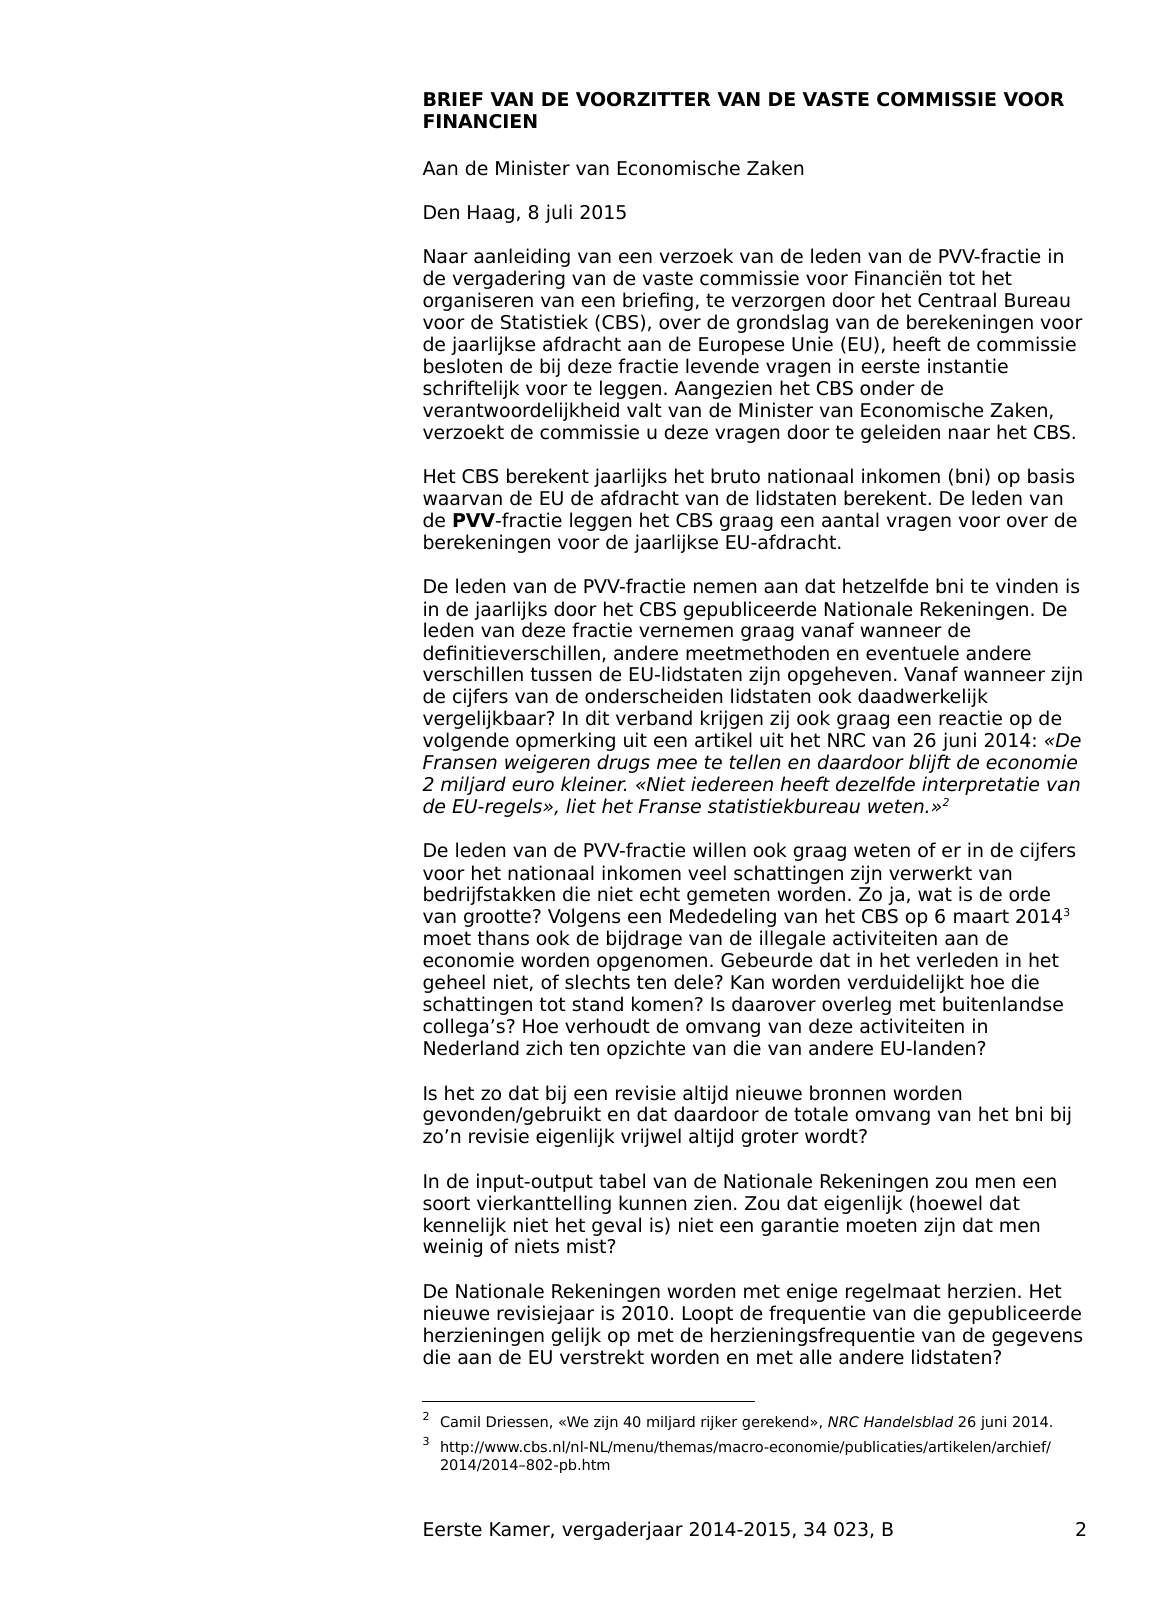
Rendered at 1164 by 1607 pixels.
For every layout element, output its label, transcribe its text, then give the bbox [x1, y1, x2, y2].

text Camil Driessen, «We zijn 40 miljard rijker gerekend», NRC Handelsblad 26 juni 2014. [422, 1410, 1087, 1432]
text De Nationale Rekeningen worden met enige regelmaat herzien. Het nieuwe revisiejaar is 2010. Loopt de frequentie van die gepubliceerde herzieningen gelijk op met de herzieningsfrequentie van de gegevens die aan de EU verstrekt worden en met alle andere lidstaten? [422, 1281, 1087, 1368]
text Aan de Minister van Economische Zaken [422, 158, 1087, 180]
text Den Haag, 8 juli 2015 [422, 202, 1087, 224]
text http://www.cbs.nl/nl-NL/menu/themas/macro-economie/publicaties/artikelen/archief/2014/2014–802-pb.htm [422, 1435, 1087, 1474]
subtitle BRIEF VAN DE VOORZITTER VAN DE VASTE COMMISSIE VOOR FINANCIEN [422, 89, 1087, 133]
text Het CBS berekent jaarlijks het bruto nationaal inkomen (bni) op basis waarvan de EU de afdracht van de lidstaten berekent. De leden van de PVV-fractie leggen het CBS graag een aantal vragen voor over de berekeningen voor de jaarlijkse EU-afdracht. [422, 466, 1087, 554]
text Is het zo dat bij een revisie altijd nieuwe bronnen worden gevonden/gebruikt en dat daardoor de totale omvang van het bni bij zo’n revisie eigenlijk vrijwel altijd groter wordt? [422, 1082, 1087, 1148]
text In de input-output tabel van de Nationale Rekeningen zou men een soort vierkanttelling kunnen zien. Zou dat eigenlijk (hoewel dat kennelijk niet het geval is) niet een garantie moeten zijn dat men weinig of niets mist? [422, 1171, 1087, 1258]
text Naar aanleiding van een verzoek van de leden van de PVV-fractie in de vergadering van de vaste commissie voor Financiën tot het organiseren van een briefing, te verzorgen door het Centraal Bureau voor de Statistiek (CBS), over de grondslag van de berekeningen voor de jaarlijkse afdracht aan de Europese Unie (EU), heeft de commissie besloten de bij deze fractie levende vragen in eerste instantie schriftelijk voor te leggen. Aangezien het CBS onder de verantwoordelijkheid valt van de Minister van Economische Zaken, verzoekt de commissie u deze vragen door te geleiden naar het CBS. [422, 246, 1087, 444]
text De leden van de PVV-fractie nemen aan dat hetzelfde bni te vinden is in de jaarlijks door het CBS gepubliceerde Nationale Rekeningen. De leden van deze fractie vernemen graag vanaf wanneer de definitieverschillen, andere meetmethoden en eventuele andere verschillen tussen de EU-lidstaten zijn opgeheven. Vanaf wanneer zijn de cijfers van de onderscheiden lidstaten ook daadwerkelijk vergelijkbaar? In dit verband krijgen zij ook graag een reactie op de volgende opmerking uit een artikel uit het NRC van 26 juni 2014: «De Fransen weigeren drugs mee te tellen en daardoor blijft de economie 2 miljard euro kleiner. «Niet iedereen heeft dezelfde interpretatie van de EU-regels», liet het Franse statistiekbureau weten.» [422, 576, 1087, 818]
text De leden van de PVV-fractie willen ook graag weten of er in de cijfers voor het nationaal inkomen veel schattingen zijn verwerkt van bedrijfstakken die niet echt gemeten worden. Zo ja, wat is de orde van grootte? Volgens een Mededeling van het CBS op 6 maart 2014 moet thans ook de bijdrage van de illegale activiteiten aan de economie worden opgenomen. Gebeurde dat in het verleden in het geheel niet, of slechts ten dele? Kan worden verduidelijkt hoe die schattingen tot stand komen? Is daarover overleg met buitenlandse collega’s? Hoe verhoudt de omvang van deze activiteiten in Nederland zich ten opzichte van die van andere EU-landen? [422, 840, 1087, 1060]
